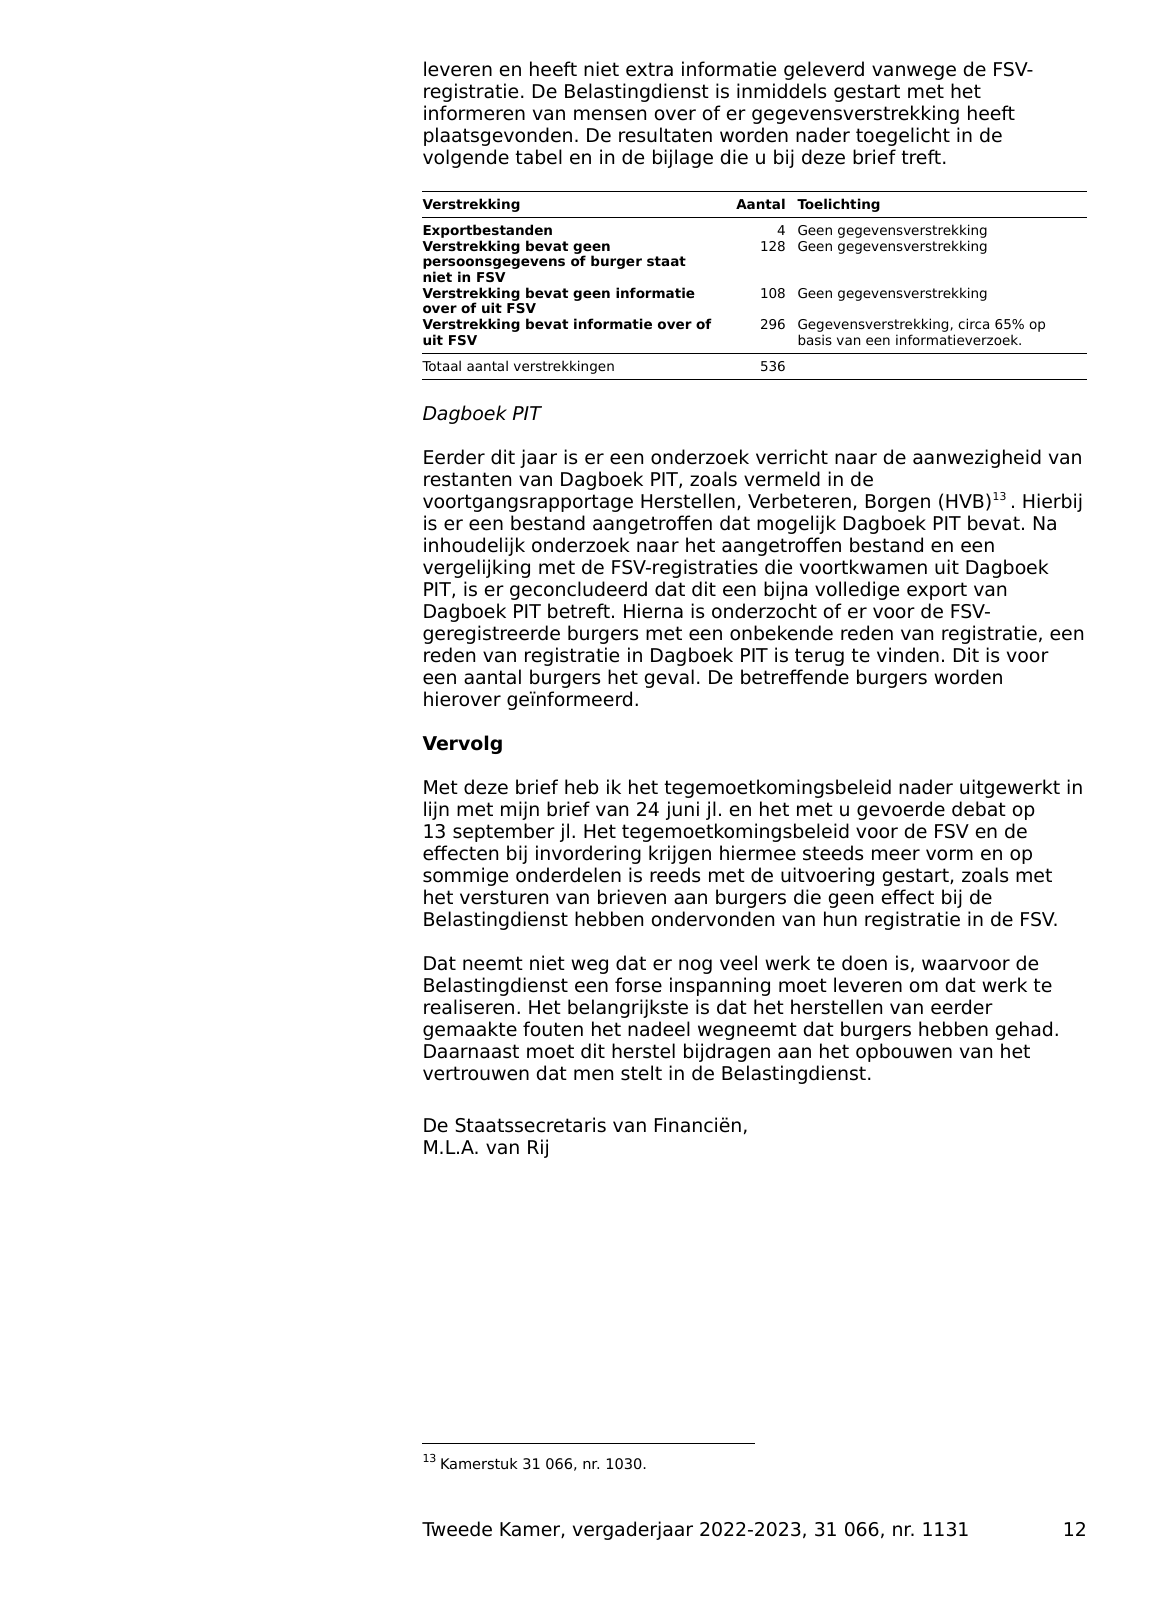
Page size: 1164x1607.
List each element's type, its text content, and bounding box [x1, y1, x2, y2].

text leveren en heeft niet extra informatie geleverd vanwege de FSV-registratie. De Belastingdienst is inmiddels gestart met het informeren van mensen over of er gegevensverstrekking heeft plaatsgevonden. De resultaten worden nader toegelicht in de volgende tabel en in de bijlage die u bij deze brief treft. [422, 59, 1087, 169]
text Dat neemt niet weg dat er nog veel werk te doen is, waarvoor de Belastingdienst een forse inspanning moet leveren om dat werk te realiseren. Het belangrijkste is dat het herstellen van eerder gemaakte fouten het nadeel wegneemt dat burgers hebben gehad. Daarnaast moet dit herstel bijdragen aan het opbouwen van het vertrouwen dat men stelt in de Belastingdienst. [422, 953, 1087, 1085]
text Met deze brief heb ik het tegemoetkomingsbeleid nader uitgewerkt in lijn met mijn brief van 24 juni jl. en het met u gevoerde debat op 13 september jl. Het tegemoetkomingsbeleid voor de FSV en de effecten bij invordering krijgen hiermee steeds meer vorm en op sommige onderdelen is reeds met de uitvoering gestart, zoals met het versturen van brieven aan burgers die geen effect bij de Belastingdienst hebben ondervonden van hun registratie in de FSV. [422, 777, 1087, 931]
table_cell Geen gegevensverstrekking [791, 286, 1087, 317]
table_cell Geen gegevensverstrekking [791, 239, 1087, 286]
table_cell 296 [718, 317, 791, 353]
text De Staatssecretaris van Financiën, M.L.A. van Rij [422, 1115, 1087, 1159]
table_cell 536 [718, 354, 791, 379]
table_header Verstrekking [422, 192, 717, 217]
table_cell Verstrekking bevat geen persoonsgegevens of burger staat niet in FSV [422, 239, 717, 286]
table_cell Verstrekking bevat informatie over of uit FSV [422, 317, 717, 353]
table_cell Verstrekking bevat geen informatie over of uit FSV [422, 286, 717, 317]
table_cell Gegevensverstrekking, circa 65% op basis van een informatieverzoek. [791, 317, 1087, 353]
table_cell Geen gegevensverstrekking [791, 218, 1087, 238]
subtitle Dagboek PIT [422, 403, 1087, 424]
table_cell [791, 354, 1087, 379]
text Kamerstuk 31 066, nr. 1030. [422, 1452, 1087, 1474]
table_cell 128 [718, 239, 791, 286]
table_cell 108 [718, 286, 791, 317]
table_cell 4 [718, 218, 791, 238]
subtitle Vervolg [422, 733, 1087, 755]
table_header Toelichting [791, 192, 1087, 217]
table_cell Exportbestanden [422, 218, 717, 238]
text Eerder dit jaar is er een onderzoek verricht naar de aanwezigheid van restanten van Dagboek PIT, zoals vermeld in de voortgangsrapportage Herstellen, Verbeteren, Borgen (HVB). Hierbij is er een bestand aangetroffen dat mogelijk Dagboek PIT bevat. Na inhoudelijk onderzoek naar het aangetroffen bestand en een vergelijking met de FSV-registraties die voortkwamen uit Dagboek PIT, is er geconcludeerd dat dit een bijna volledige export van Dagboek PIT betreft. Hierna is onderzocht of er voor de FSV-geregistreerde burgers met een onbekende reden van registratie, een reden van registratie in Dagboek PIT is terug te vinden. Dit is voor een aantal burgers het geval. De betreffende burgers worden hierover geïnformeerd. [422, 447, 1087, 711]
table_cell Totaal aantal verstrekkingen [422, 354, 717, 379]
table_header Aantal [718, 192, 791, 217]
